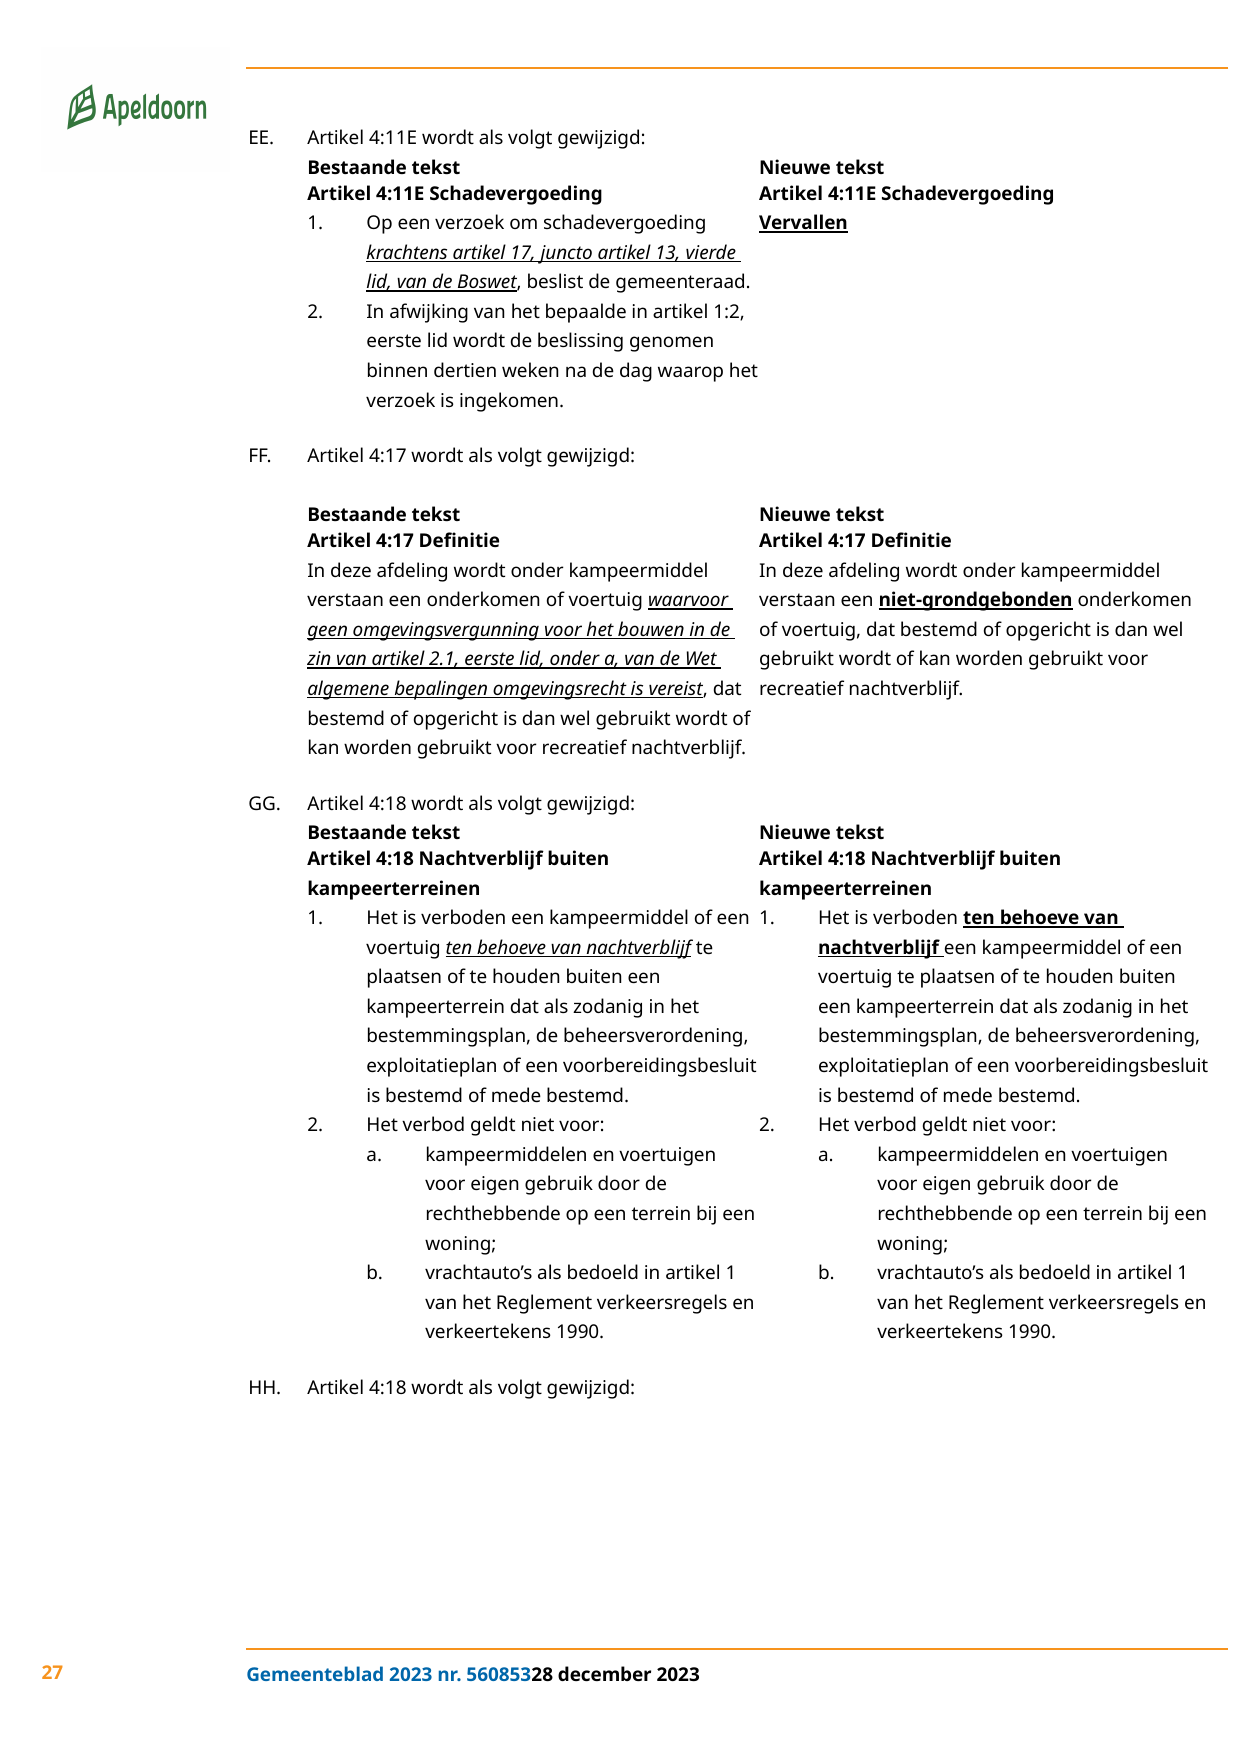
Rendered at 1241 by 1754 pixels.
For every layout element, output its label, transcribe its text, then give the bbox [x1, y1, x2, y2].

list Artikel 4:18 wordt als volgt gewijzigd: [248, 790, 1152, 816]
list Artikel 4:18 wordt als volgt gewijzigd: [248, 1374, 1152, 1400]
table_header Nieuwe tekst [759, 820, 1211, 845]
table_cell Artikel 4:18 Nachtverblijf buiten kampeerterreinen Het is verboden ten behoeve van nachtverblijf een kampeermiddel of een voertuig te plaatsen of te houden buiten een kampeerterrein dat als zodanig in het bestemmingsplan, de beheersverordening, exploitatieplan of een voorbereidingsbesluit is bestemd of mede bestemd. Het verbod geldt niet voor: kampeermiddelen en voertuigen voor eigen gebruik door de rechthebbende op een terrein bij een woning; vrachtauto’s als bedoeld in artikel 1 van het Reglement verkeersregels en verkeertekens 1990. [759, 845, 1211, 1344]
picture [41, 47, 231, 172]
table_header Bestaande tekst [307, 154, 759, 180]
table_header Bestaande tekst [307, 820, 759, 845]
table_header Nieuwe tekst [759, 154, 1211, 180]
list Artikel 4:11E wordt als volgt gewijzigd: [248, 124, 1152, 150]
table_header Nieuwe tekst [759, 502, 1211, 527]
table_header Bestaande tekst [307, 502, 759, 527]
table_cell Artikel 4:11E Schadevergoeding Vervallen [759, 180, 1211, 413]
table_cell Artikel 4:17 Definitie In deze afdeling wordt onder kampeermiddel verstaan een onderkomen of voertuig waarvoor geen omgevingsvergunning voor het bouwen in de zin van artikel 2.1, eerste lid, onder a, van de Wet algemene bepalingen omgevingsrecht is vereist, dat bestemd of opgericht is dan wel gebruikt wordt of kan worden gebruikt voor recreatief nachtverblijf. [307, 527, 759, 760]
table_cell Artikel 4:18 Nachtverblijf buiten kampeerterreinen Het is verboden een kampeermiddel of een voertuig ten behoeve van nachtverblijf te plaatsen of te houden buiten een kampeerterrein dat als zodanig in het bestemmingsplan, de beheersverordening, exploitatieplan of een voorbereidingsbesluit is bestemd of mede bestemd. Het verbod geldt niet voor: kampeermiddelen en voertuigen voor eigen gebruik door de rechthebbende op een terrein bij een woning; vrachtauto’s als bedoeld in artikel 1 van het Reglement verkeersregels en verkeertekens 1990. [307, 845, 759, 1344]
table_cell Artikel 4:17 Definitie In deze afdeling wordt onder kampeermiddel verstaan een niet-grondgebonden onderkomen of voertuig, dat bestemd of opgericht is dan wel gebruikt wordt of kan worden gebruikt voor recreatief nachtverblijf. [759, 527, 1211, 760]
list Artikel 4:17 wordt als volgt gewijzigd: [248, 442, 1152, 468]
table_cell Artikel 4:11E Schadevergoeding Op een verzoek om schadevergoeding krachtens artikel 17, juncto artikel 13, vierde lid, van de Boswet, beslist de gemeenteraad. In afwijking van het bepaalde in artikel 1:2, eerste lid wordt de beslissing genomen binnen dertien weken na de dag waarop het verzoek is ingekomen. [307, 180, 759, 413]
